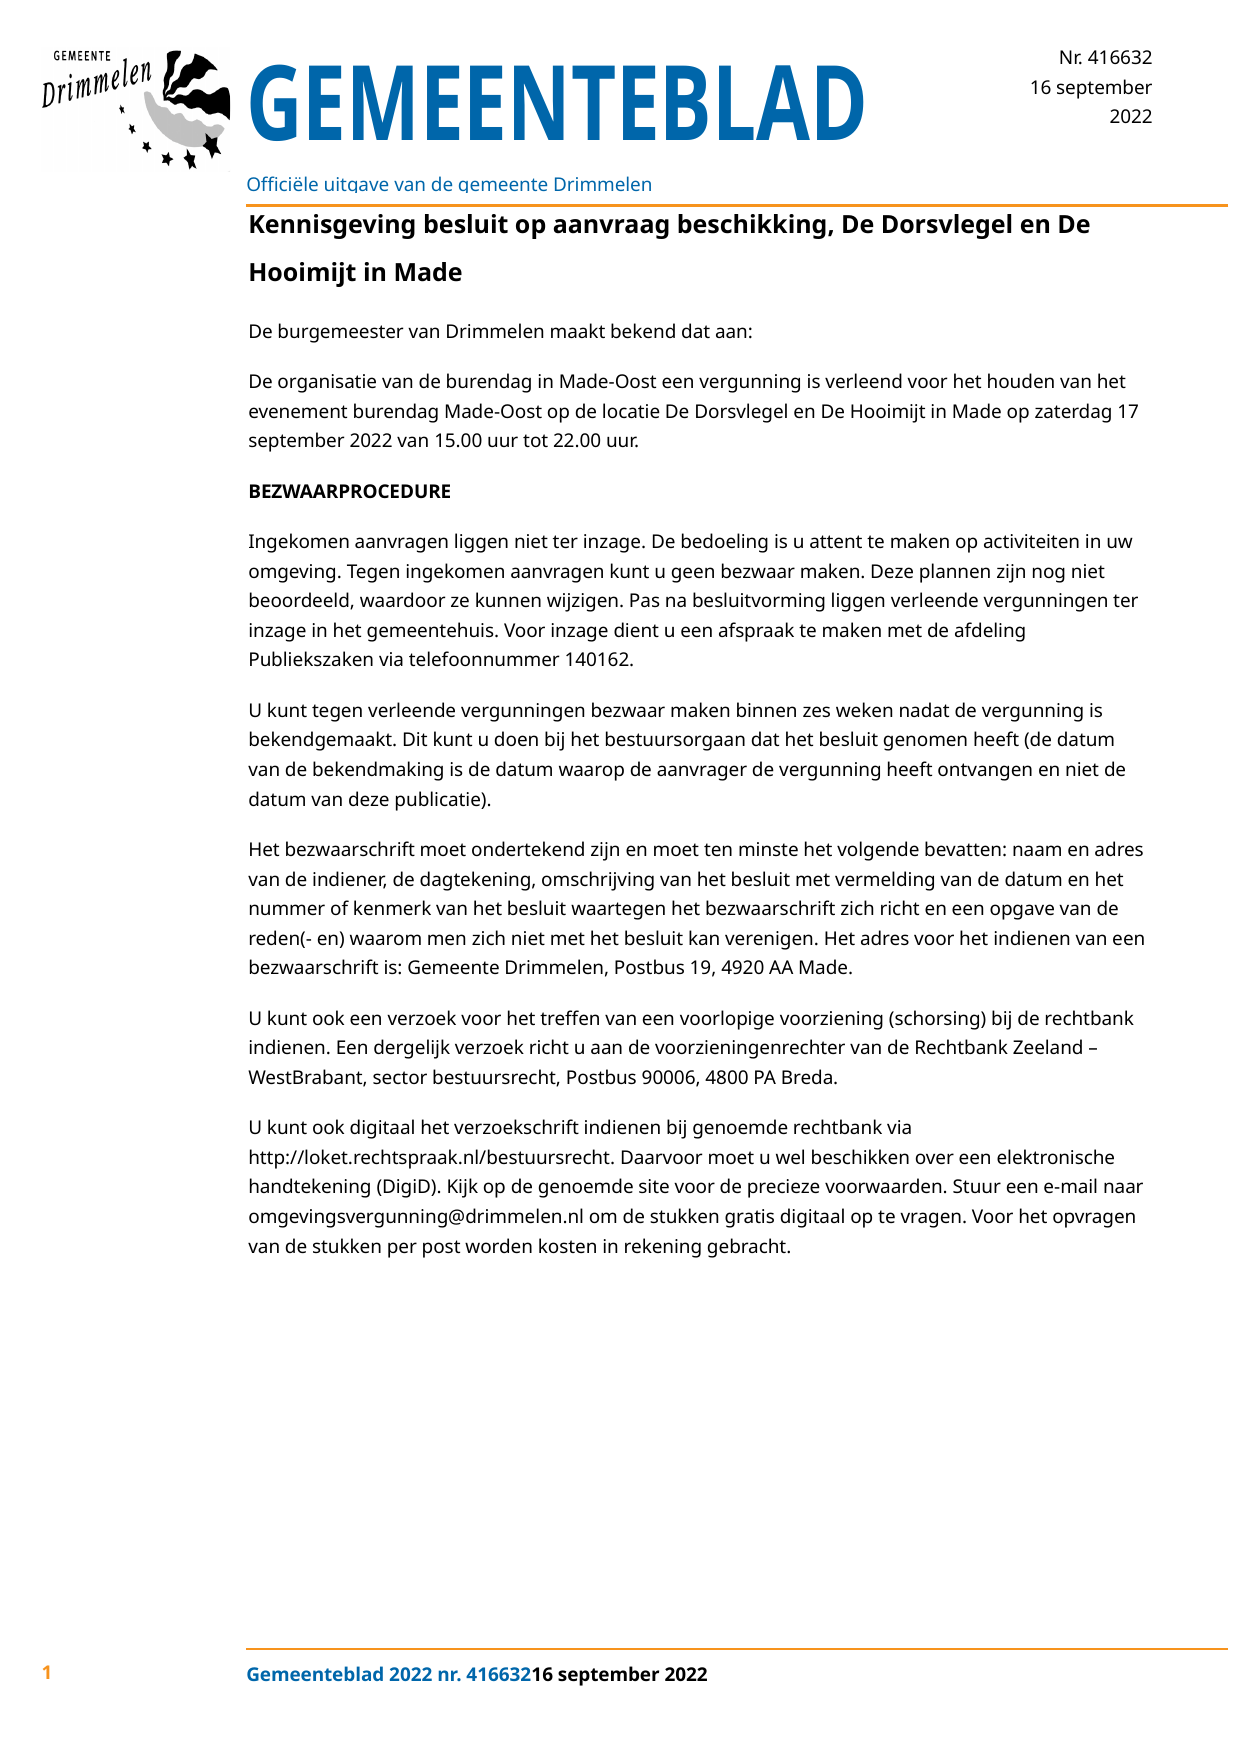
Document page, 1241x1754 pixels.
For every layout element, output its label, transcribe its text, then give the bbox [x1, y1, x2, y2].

text Kennisgeving besluit op aanvraag beschikking, De Dorsvlegel en De Hooimijt in Made [248, 207, 1152, 288]
text U kunt ook digitaal het verzoekschrift indienen bij genoemde rechtbank via http://loket.rechtspraak.nl/bestuursrecht. Daarvoor moet u wel beschikken over een elektronische handtekening (DigiD). Kijk op de genoemde site voor de precieze voorwaarden. Stuur een e-mail naar omgevingsvergunning@drimmelen.nl om de stukken gratis digitaal op te vragen. Voor het opvragen van de stukken per post worden kosten in rekening gebracht. [248, 1114, 1152, 1259]
picture [41, 47, 231, 172]
text Ingekomen aanvragen liggen niet ter inzage. De bedoeling is u attent te maken op activiteiten in uw omgeving. Tegen ingekomen aanvragen kunt u geen bezwaar maken. Deze plannen zijn nog niet beoordeeld, waardoor ze kunnen wijzigen. Pas na besluitvorming liggen verleende vergunningen ter inzage in het gemeentehuis. Voor inzage dient u een afspraak te maken met de afdeling Publiekszaken via telefoonnummer 140162. [248, 528, 1152, 672]
text U kunt tegen verleende vergunningen bezwaar maken binnen zes weken nadat de vergunning is bekendgemaakt. Dit kunt u doen bij het bestuursorgaan dat het besluit genomen heeft (de datum van de bekendmaking is de datum waarop de aanvrager de vergunning heeft ontvangen en niet de datum van deze publicatie). [248, 697, 1152, 812]
text BEZWAARPROCEDURE [248, 478, 1152, 504]
text De organisatie van de burendag in Made-Oost een vergunning is verleend voor het houden van het evenement burendag Made-Oost op de locatie De Dorsvlegel en De Hooimijt in Made op zaterdag 17 september 2022 van 15.00 uur tot 22.00 uur. [248, 368, 1152, 453]
text De burgemeester van Drimmelen maakt bekend dat aan: [248, 318, 1152, 344]
text U kunt ook een verzoek voor het treffen van een voorlopige voorziening (schorsing) bij de rechtbank indienen. Een dergelijk verzoek richt u aan de voorzieningenrechter van de Rechtbank Zeeland – WestBrabant, sector bestuursrecht, Postbus 90006, 4800 PA Breda. [248, 1005, 1152, 1090]
text Het bezwaarschrift moet ondertekend zijn en moet ten minste het volgende bevatten: naam en adres van de indiener, de dagtekening, omschrijving van het besluit met vermelding van de datum en het nummer of kenmerk van het besluit waartegen het bezwaarschrift zich richt en een opgave van de reden(- en) waarom men zich niet met het besluit kan verenigen. Het adres voor het indienen van een bezwaarschrift is: Gemeente Drimmelen, Postbus 19, 4920 AA Made. [248, 836, 1152, 980]
